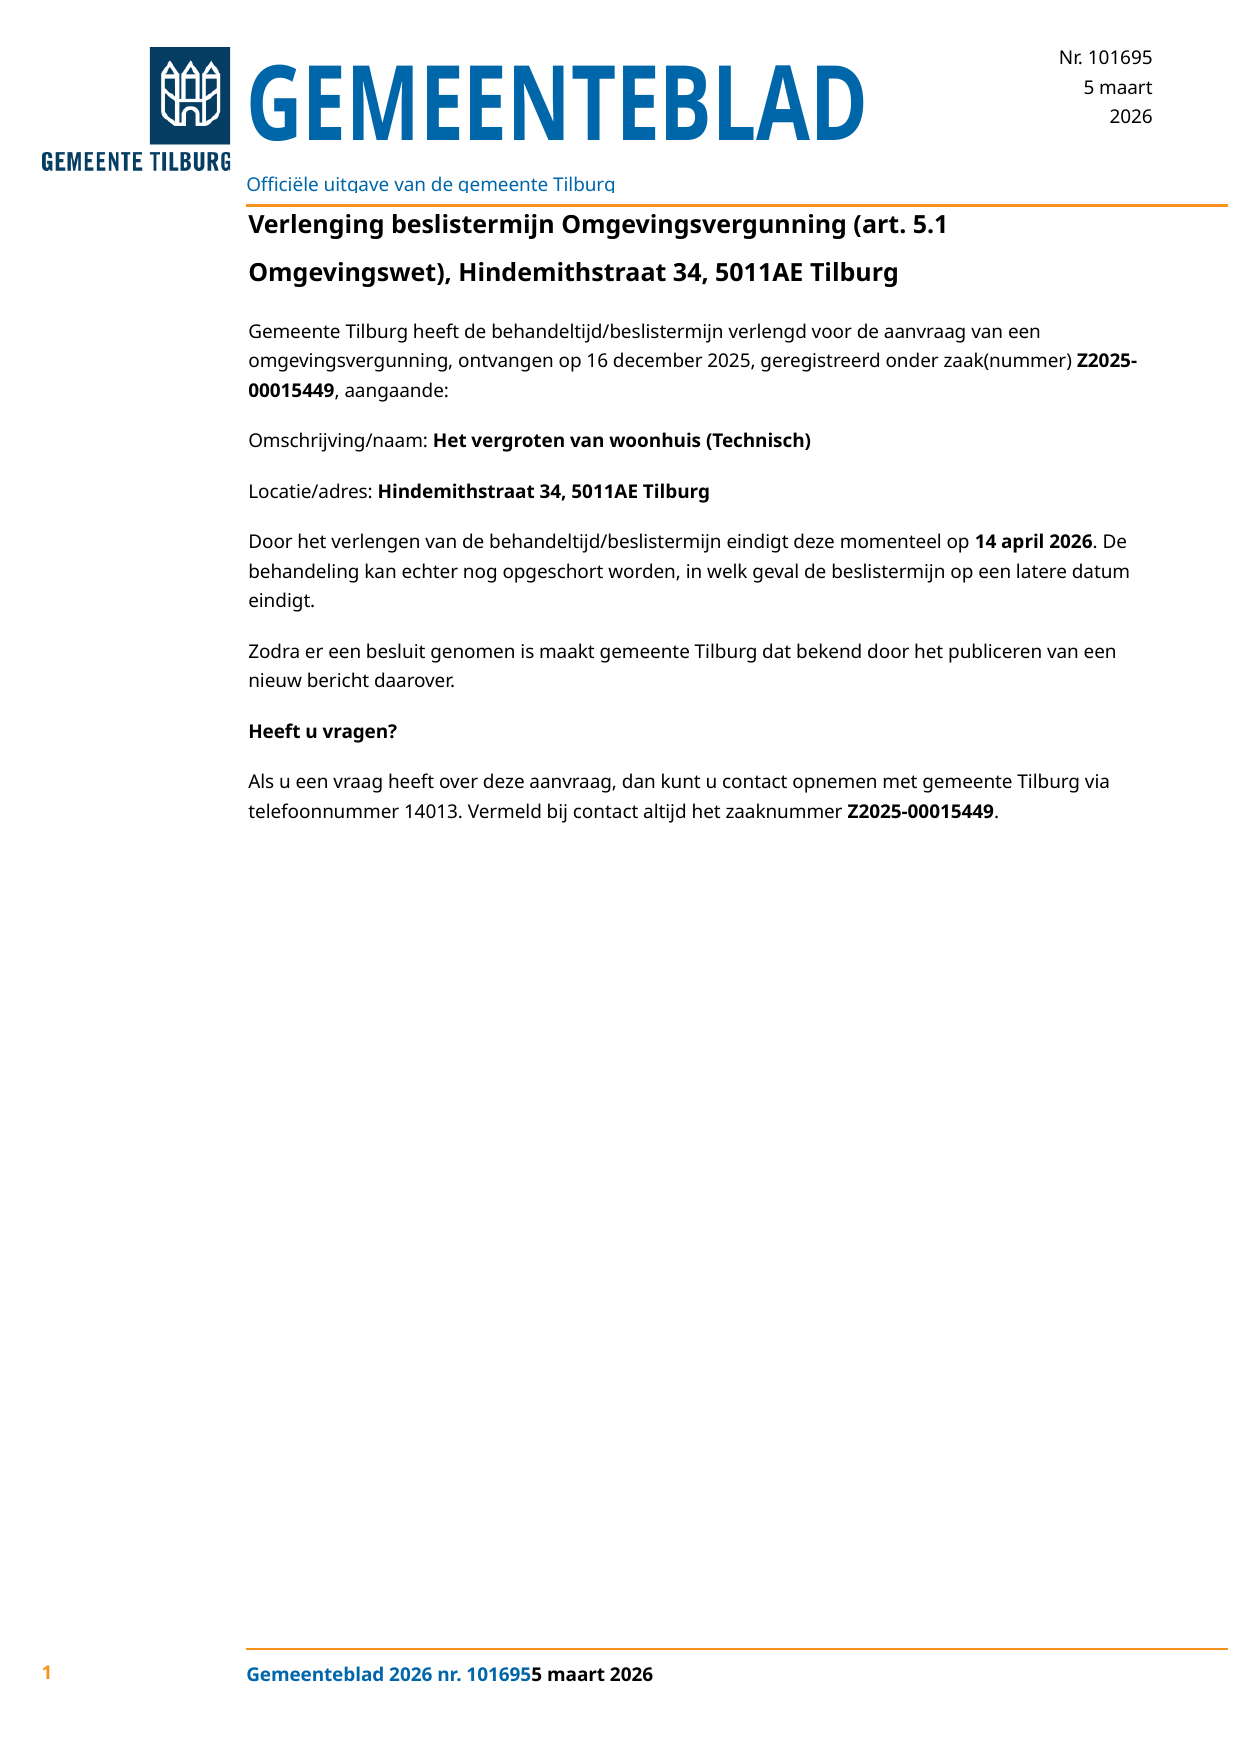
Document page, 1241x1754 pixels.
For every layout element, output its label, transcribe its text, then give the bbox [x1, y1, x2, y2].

text Heeft u vragen? [248, 718, 1152, 744]
text Locatie/adres: Hindemithstraat 34, 5011AE Tilburg [248, 478, 1152, 504]
picture [41, 47, 231, 172]
text Verlenging beslistermijn Omgevingsvergunning (art. 5.1 Omgevingswet), Hindemithstraat 34, 5011AE Tilburg [248, 207, 1152, 288]
text Door het verlengen van de behandeltijd/beslistermijn eindigt deze momenteel op 14 april 2026. De behandeling kan echter nog opgeschort worden, in welk geval de beslistermijn op een latere datum eindigt. [248, 528, 1152, 613]
text Omschrijving/naam: Het vergroten van woonhuis (Technisch) [248, 427, 1152, 453]
text Zodra er een besluit genomen is maakt gemeente Tilburg dat bekend door het publiceren van een nieuw bericht daarover. [248, 638, 1152, 693]
text Als u een vraag heeft over deze aanvraag, dan kunt u contact opnemen met gemeente Tilburg via telefoonnummer 14013. Vermeld bij contact altijd het zaaknummer Z2025-00015449. [248, 768, 1152, 824]
text Gemeente Tilburg heeft de behandeltijd/beslistermijn verlengd voor de aanvraag van een omgevingsvergunning, ontvangen op 16 december 2025, geregistreerd onder zaak(nummer) Z2025-00015449, aangaande: [248, 318, 1152, 403]
